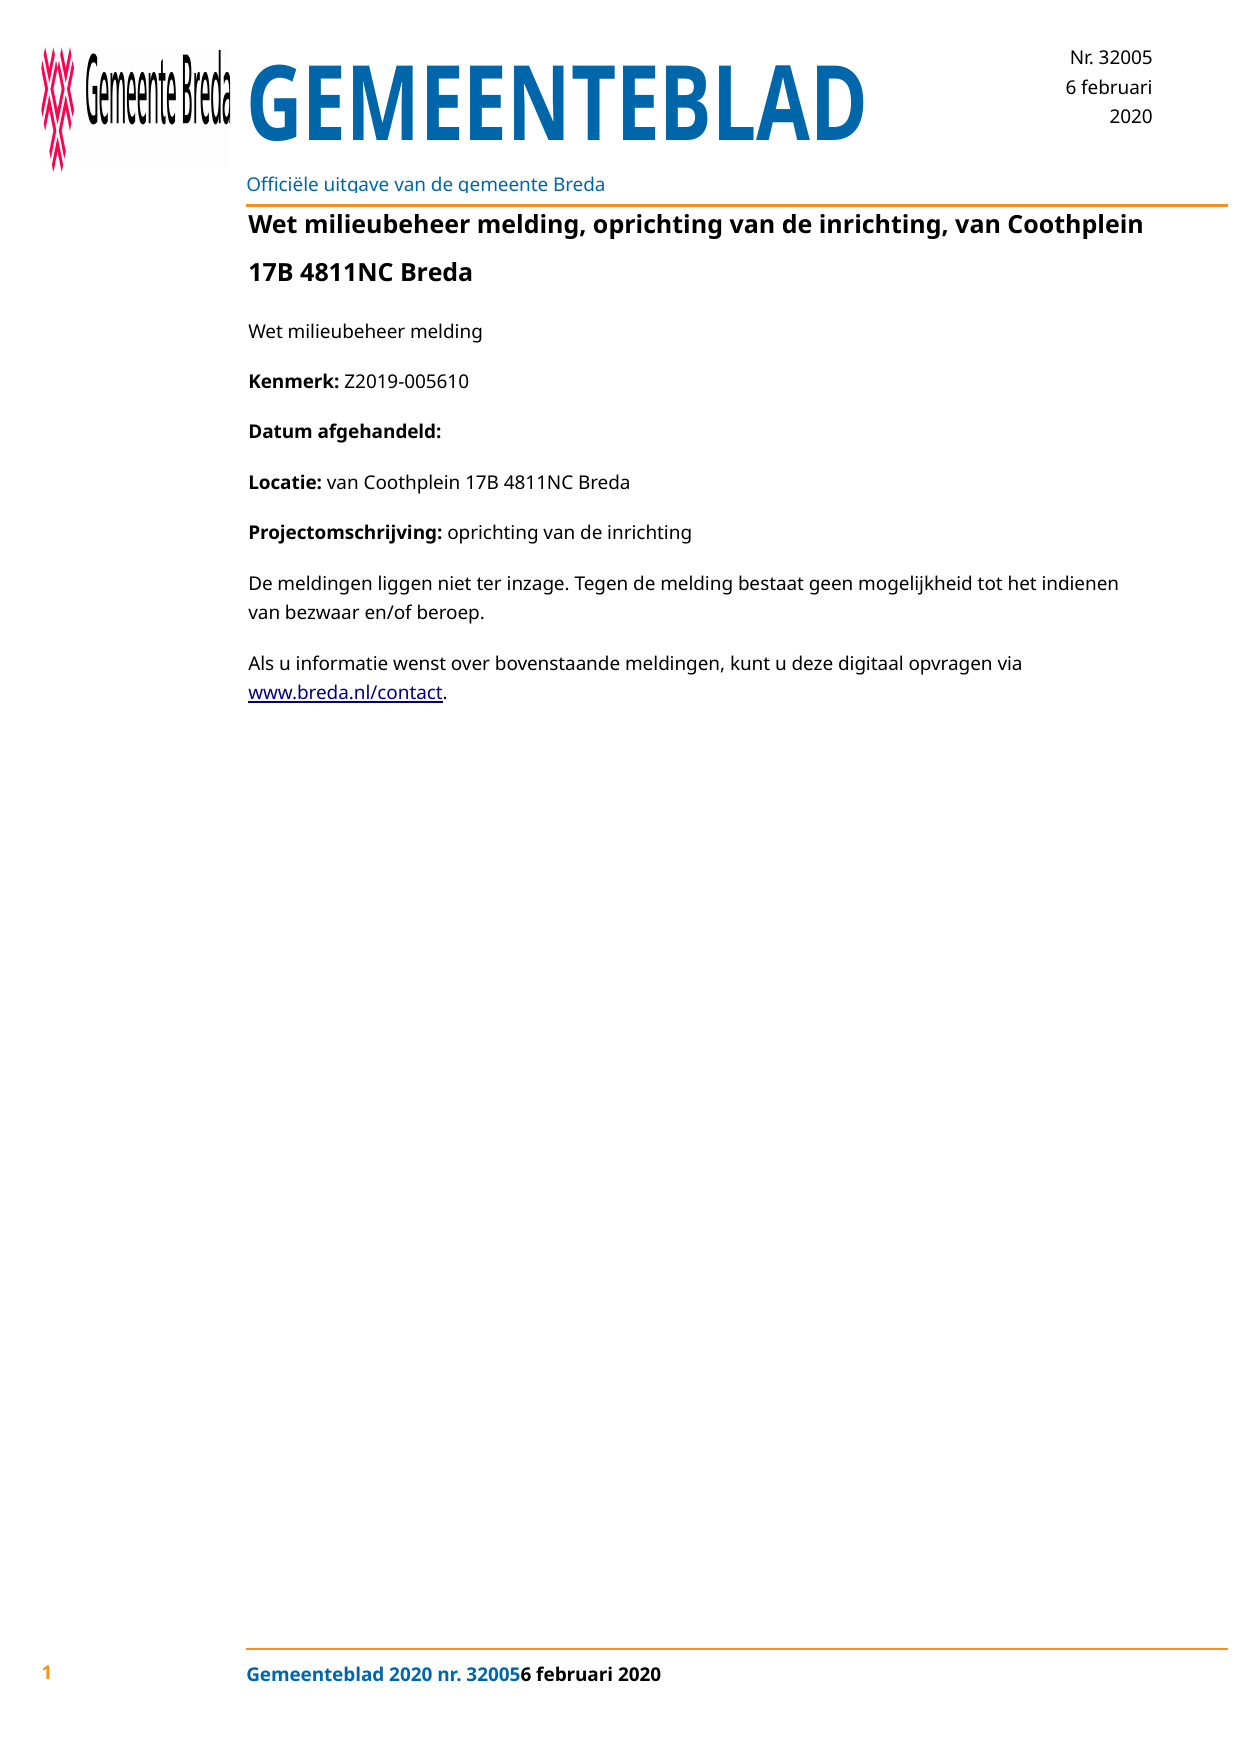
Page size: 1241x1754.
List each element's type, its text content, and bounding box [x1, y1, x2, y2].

text Als u informatie wenst over bovenstaande meldingen, kunt u deze digitaal opvragen via www.breda.nl/contact. [248, 650, 1152, 705]
picture [41, 47, 231, 172]
text Wet milieubeheer melding [248, 318, 1152, 344]
text Locatie: van Coothplein 17B 4811NC Breda [248, 469, 1152, 495]
text Kenmerk: Z2019-005610 [248, 368, 1152, 394]
text Wet milieubeheer melding, oprichting van de inrichting, van Coothplein 17B 4811NC Breda [248, 207, 1152, 288]
text Projectomschrijving: oprichting van de inrichting [248, 519, 1152, 545]
text De meldingen liggen niet ter inzage. Tegen de melding bestaat geen mogelijkheid tot het indienen van bezwaar en/of beroep. [248, 570, 1152, 625]
text Datum afgehandeld: [248, 419, 1152, 444]
